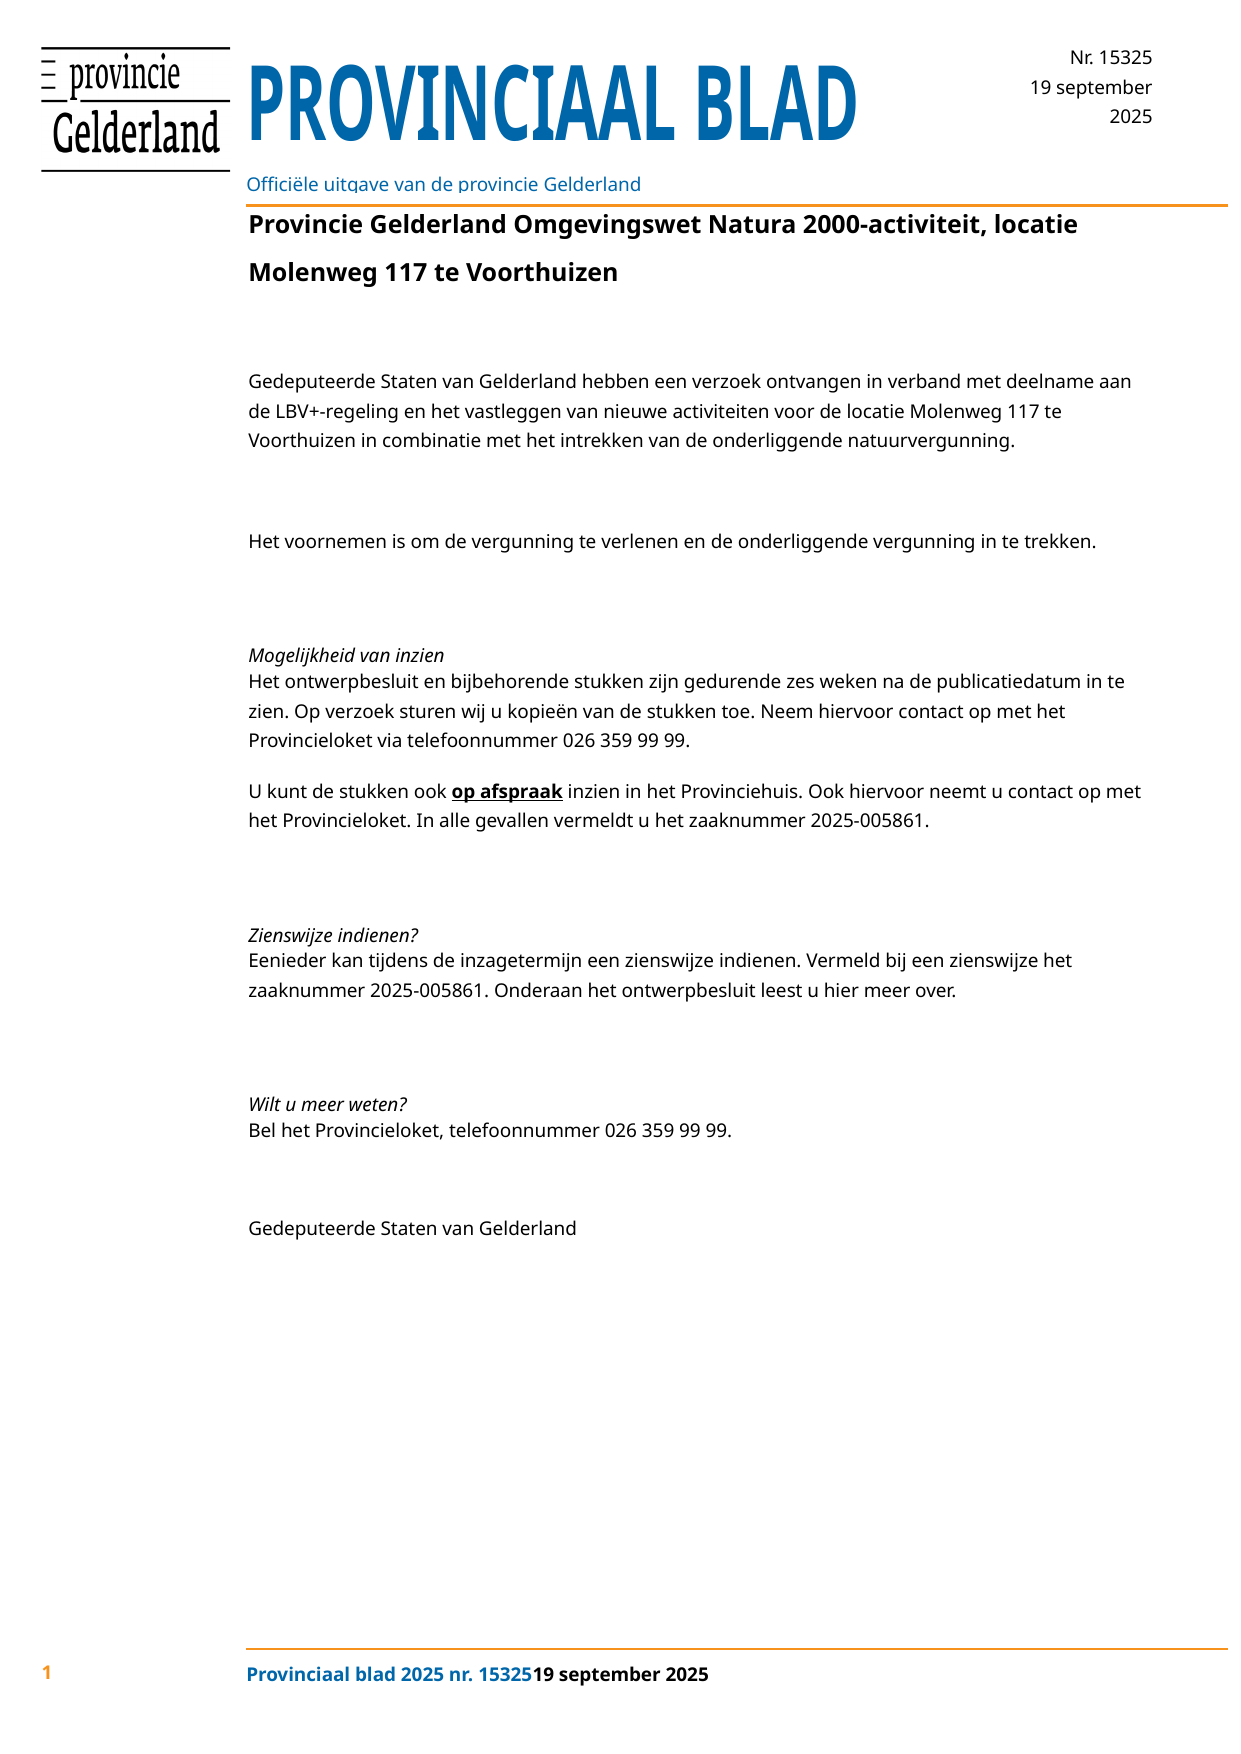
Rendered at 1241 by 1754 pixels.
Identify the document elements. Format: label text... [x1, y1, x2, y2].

text Eenieder kan tijdens de inzagetermijn een zienswijze indienen. Vermeld bij een zienswijze het zaaknummer 2025-005861. Onderaan het ontwerpbesluit leest u hier meer over. [248, 948, 1152, 1003]
text Zienswijze indienen? [248, 922, 1152, 948]
text Provincie Gelderland Omgevingswet Natura 2000-activiteit, locatie Molenweg 117 te Voorthuizen [248, 207, 1152, 288]
text Gedeputeerde Staten van Gelderland [248, 1216, 1152, 1241]
picture [41, 47, 231, 172]
text U kunt de stukken ook op afspraak inzien in het Provinciehuis. Ook hiervoor neemt u contact op met het Provincieloket. In alle gevallen vermeldt u het zaaknummer 2025-005861. [248, 778, 1152, 833]
text Het voornemen is om de vergunning te verlenen en de onderliggende vergunning in te trekken. [248, 528, 1152, 554]
text Wilt u meer weten? [248, 1092, 1152, 1117]
text Het ontwerpbesluit en bijbehorende stukken zijn gedurende zes weken na de publicatiedatum in te zien. Op verzoek sturen wij u kopieën van de stukken toe. Neem hiervoor contact op met het Provincieloket via telefoonnummer 026 359 99 99. [248, 668, 1152, 753]
text Bel het Provincieloket, telefoonnummer 026 359 99 99. [248, 1117, 1152, 1143]
text Gedeputeerde Staten van Gelderland hebben een verzoek ontvangen in verband met deelname aan de LBV+-regeling en het vastleggen van nieuwe activiteiten voor de locatie Molenweg 117 te Voorthuizen in combinatie met het intrekken van de onderliggende natuurvergunning. [248, 368, 1152, 453]
text Mogelijkheid van inzien [248, 643, 1152, 668]
